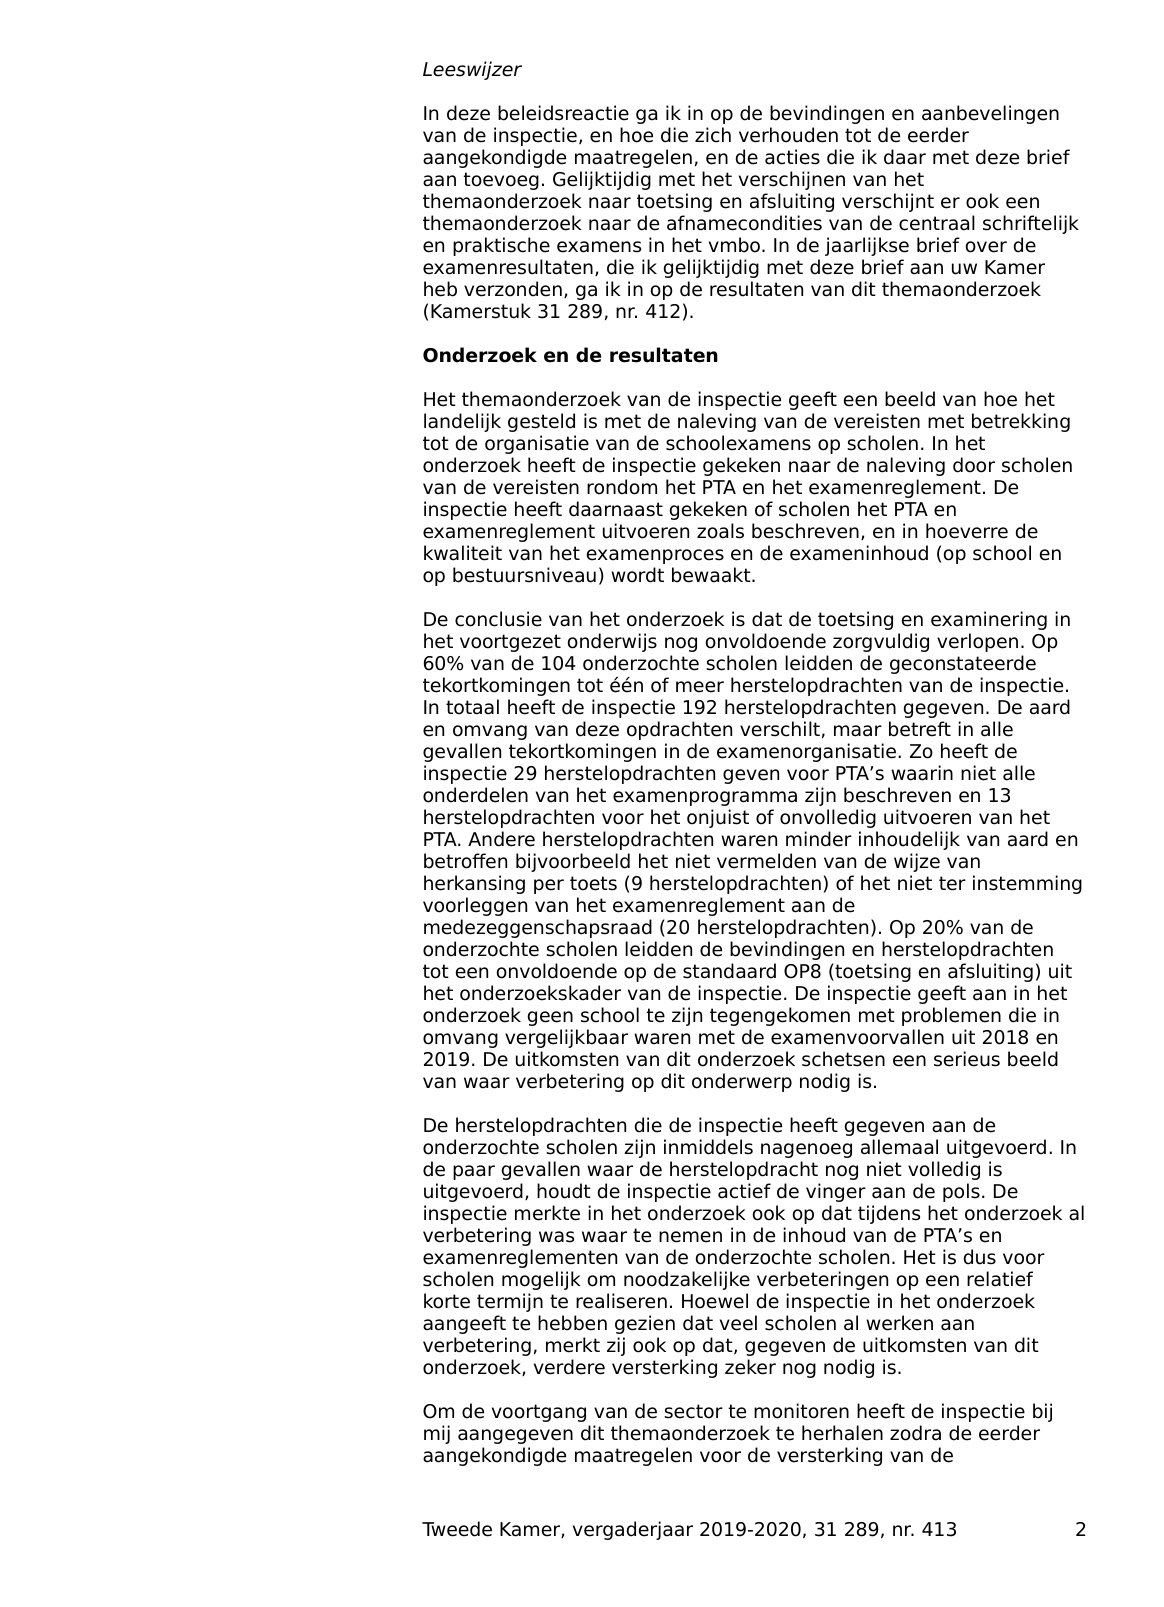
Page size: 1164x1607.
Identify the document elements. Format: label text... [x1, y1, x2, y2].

text De conclusie van het onderzoek is dat de toetsing en examinering in het voortgezet onderwijs nog onvoldoende zorgvuldig verlopen. Op 60% van de 104 onderzochte scholen leidden de geconstateerde tekortkomingen tot één of meer herstelopdrachten van de inspectie. In totaal heeft de inspectie 192 herstelopdrachten gegeven. De aard en omvang van deze opdrachten verschilt, maar betreft in alle gevallen tekortkomingen in de examenorganisatie. Zo heeft de inspectie 29 herstelopdrachten geven voor PTA’s waarin niet alle onderdelen van het examenprogramma zijn beschreven en 13 herstelopdrachten voor het onjuist of onvolledig uitvoeren van het PTA. Andere herstelopdrachten waren minder inhoudelijk van aard en betroffen bijvoorbeeld het niet vermelden van de wijze van herkansing per toets (9 herstelopdrachten) of het niet ter instemming voorleggen van het examenreglement aan de medezeggenschapsraad (20 herstelopdrachten). Op 20% van de onderzochte scholen leidden de bevindingen en herstelopdrachten tot een onvoldoende op de standaard OP8 (toetsing en afsluiting) uit het onderzoekskader van de inspectie. De inspectie geeft aan in het onderzoek geen school te zijn tegengekomen met problemen die in omvang vergelijkbaar waren met de examenvoorvallen uit 2018 en 2019. De uitkomsten van dit onderzoek schetsen een serieus beeld van waar verbetering op dit onderwerp nodig is. [422, 609, 1087, 1093]
text Het themaonderzoek van de inspectie geeft een beeld van hoe het landelijk gesteld is met de naleving van de vereisten met betrekking tot de organisatie van de schoolexamens op scholen. In het onderzoek heeft de inspectie gekeken naar de naleving door scholen van de vereisten rondom het PTA en het examenreglement. De inspectie heeft daarnaast gekeken of scholen het PTA en examenreglement uitvoeren zoals beschreven, en in hoeverre de kwaliteit van het examenproces en de exameninhoud (op school en op bestuursniveau) wordt bewaakt. [422, 389, 1087, 587]
subtitle Leeswijzer [422, 59, 1087, 81]
text In deze beleidsreactie ga ik in op de bevindingen en aanbevelingen van de inspectie, en hoe die zich verhouden tot de eerder aangekondigde maatregelen, en de acties die ik daar met deze brief aan toevoeg. Gelijktijdig met het verschijnen van het themaonderzoek naar toetsing en afsluiting verschijnt er ook een themaonderzoek naar de afnamecondities van de centraal schriftelijk en praktische examens in het vmbo. In de jaarlijkse brief over de examenresultaten, die ik gelijktijdig met deze brief aan uw Kamer heb verzonden, ga ik in op de resultaten van dit themaonderzoek (Kamerstuk 31 289, nr. 412). [422, 103, 1087, 323]
text Om de voortgang van de sector te monitoren heeft de inspectie bij mij aangegeven dit themaonderzoek te herhalen zodra de eerder aangekondigde maatregelen voor de versterking van de [422, 1401, 1087, 1467]
subtitle Onderzoek en de resultaten [422, 345, 1087, 367]
text De herstelopdrachten die de inspectie heeft gegeven aan de onderzochte scholen zijn inmiddels nagenoeg allemaal uitgevoerd. In de paar gevallen waar de herstelopdracht nog niet volledig is uitgevoerd, houdt de inspectie actief de vinger aan de pols. De inspectie merkte in het onderzoek ook op dat tijdens het onderzoek al verbetering was waar te nemen in de inhoud van de PTA’s en examenreglementen van de onderzochte scholen. Het is dus voor scholen mogelijk om noodzakelijke verbeteringen op een relatief korte termijn te realiseren. Hoewel de inspectie in het onderzoek aangeeft te hebben gezien dat veel scholen al werken aan verbetering, merkt zij ook op dat, gegeven de uitkomsten van dit onderzoek, verdere versterking zeker nog nodig is. [422, 1115, 1087, 1379]
